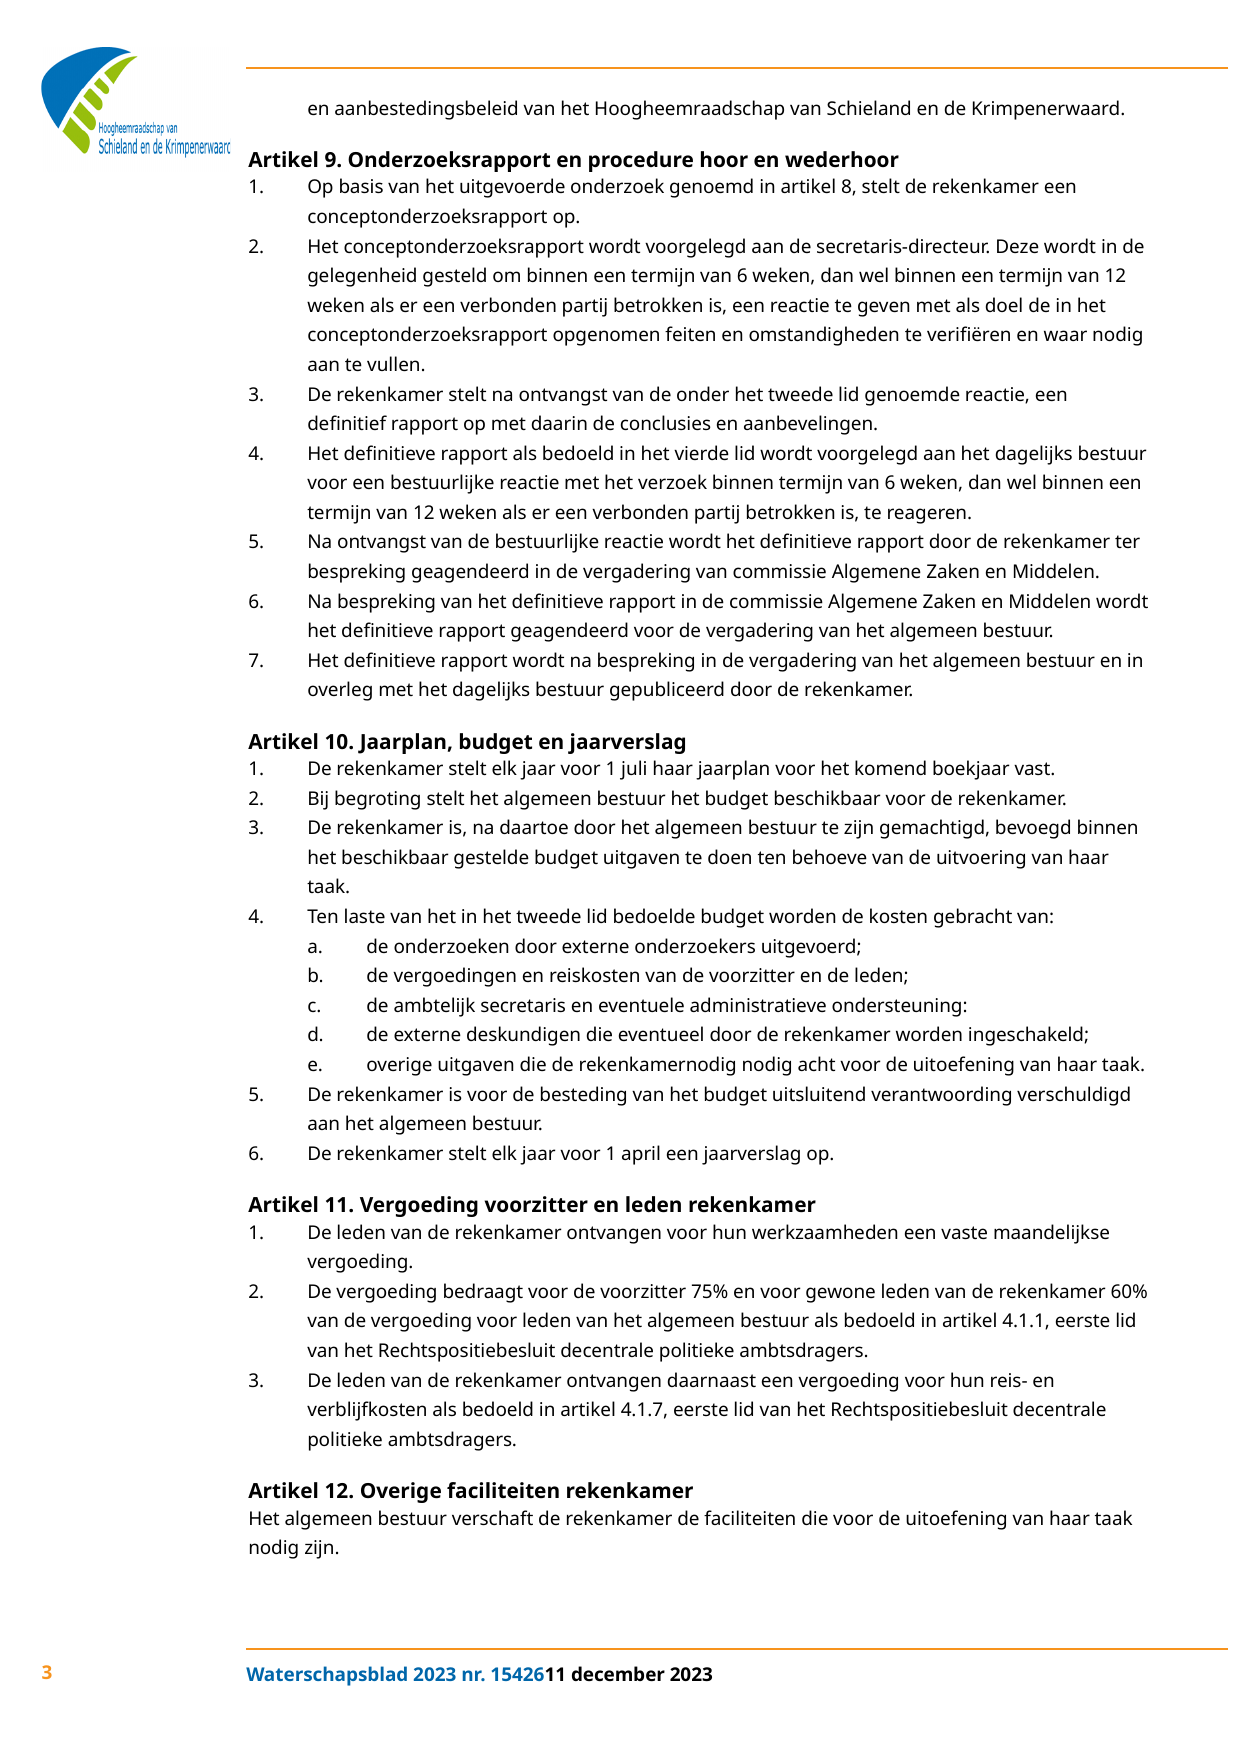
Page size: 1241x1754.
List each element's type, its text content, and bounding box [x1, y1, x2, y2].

list de ambtelijk secretaris en eventuele administratieve ondersteuning: [307, 992, 1152, 1018]
list Het conceptonderzoeksrapport wordt voorgelegd aan de secretaris-directeur. Deze wordt in de gelegenheid gesteld om binnen een termijn van 6 weken, dan wel binnen een termijn van 12 weken als er een verbonden partij betrokken is, een reactie te geven met als doel de in het conceptonderzoeksrapport opgenomen feiten en omstandigheden te verifiëren en waar nodig aan te vullen. [248, 233, 1152, 377]
text Artikel 10. Jaarplan, budget en jaarverslag [248, 727, 1152, 755]
list De leden van de rekenkamer ontvangen voor hun werkzaamheden een vaste maandelijkse vergoeding. [248, 1219, 1152, 1274]
list De rekenkamer stelt elk jaar voor 1 juli haar jaarplan voor het komend boekjaar vast. [248, 755, 1152, 781]
list De vergoeding bedraagt voor de voorzitter 75% en voor gewone leden van de rekenkamer 60% van de vergoeding voor leden van het algemeen bestuur als bedoeld in artikel 4.1.1, eerste lid van het Rechtspositiebesluit decentrale politieke ambtsdragers. [248, 1278, 1152, 1363]
list de externe deskundigen die eventueel door de rekenkamer worden ingeschakeld; [307, 1022, 1152, 1047]
list Na bespreking van het definitieve rapport in de commissie Algemene Zaken en Middelen wordt het definitieve rapport geagendeerd voor de vergadering van het algemeen bestuur. [248, 588, 1152, 643]
list De rekenkamer is, na daartoe door het algemeen bestuur te zijn gemachtigd, bevoegd binnen het beschikbaar gestelde budget uitgaven te doen ten behoeve van de uitvoering van haar taak. [248, 814, 1152, 899]
text Het algemeen bestuur verschaft de rekenkamer de faciliteiten die voor de uitoefening van haar taak nodig zijn. [248, 1505, 1152, 1560]
list De leden van de rekenkamer ontvangen daarnaast een vergoeding voor hun reis- en verblijfkosten als bedoeld in artikel 4.1.7, eerste lid van het Rechtspositiebesluit decentrale politieke ambtsdragers. [248, 1367, 1152, 1452]
list De rekenkamer is voor de besteding van het budget uitsluitend verantwoording verschuldigd aan het algemeen bestuur. [248, 1081, 1152, 1136]
list en aanbestedingsbeleid van het Hoogheemraadschap van Schieland en de Krimpenerwaard. [248, 95, 1152, 121]
list De rekenkamer stelt na ontvangst van de onder het tweede lid genoemde reactie, een definitief rapport op met daarin de conclusies en aanbevelingen. [248, 381, 1152, 436]
list overige uitgaven die de rekenkamernodig nodig acht voor de uitoefening van haar taak. [307, 1051, 1152, 1077]
list Op basis van het uitgevoerde onderzoek genoemd in artikel 8, stelt de rekenkamer een conceptonderzoeksrapport op. [248, 174, 1152, 229]
text Artikel 11. Vergoeding voorzitter en leden rekenkamer [248, 1190, 1152, 1219]
list de vergoedingen en reiskosten van de voorzitter en de leden; [307, 962, 1152, 988]
picture [41, 47, 231, 172]
list De rekenkamer stelt elk jaar voor 1 april een jaarverslag op. [248, 1140, 1152, 1166]
list Na ontvangst van de bestuurlijke reactie wordt het definitieve rapport door de rekenkamer ter bespreking geagendeerd in de vergadering van commissie Algemene Zaken en Middelen. [248, 529, 1152, 584]
list Het definitieve rapport wordt na bespreking in de vergadering van het algemeen bestuur en in overleg met het dagelijks bestuur gepubliceerd door de rekenkamer. [248, 647, 1152, 702]
list Het definitieve rapport als bedoeld in het vierde lid wordt voorgelegd aan het dagelijks bestuur voor een bestuurlijke reactie met het verzoek binnen termijn van 6 weken, dan wel binnen een termijn van 12 weken als er een verbonden partij betrokken is, te reageren. [248, 440, 1152, 525]
text Artikel 9. Onderzoeksrapport en procedure hoor en wederhoor [248, 145, 1152, 174]
list de onderzoeken door externe onderzoekers uitgevoerd; [307, 933, 1152, 959]
list Ten laste van het in het tweede lid bedoelde budget worden de kosten gebracht van: [248, 903, 1152, 929]
text Artikel 12. Overige faciliteiten rekenkamer [248, 1476, 1152, 1505]
list Bij begroting stelt het algemeen bestuur het budget beschikbaar voor de rekenkamer. [248, 785, 1152, 811]
